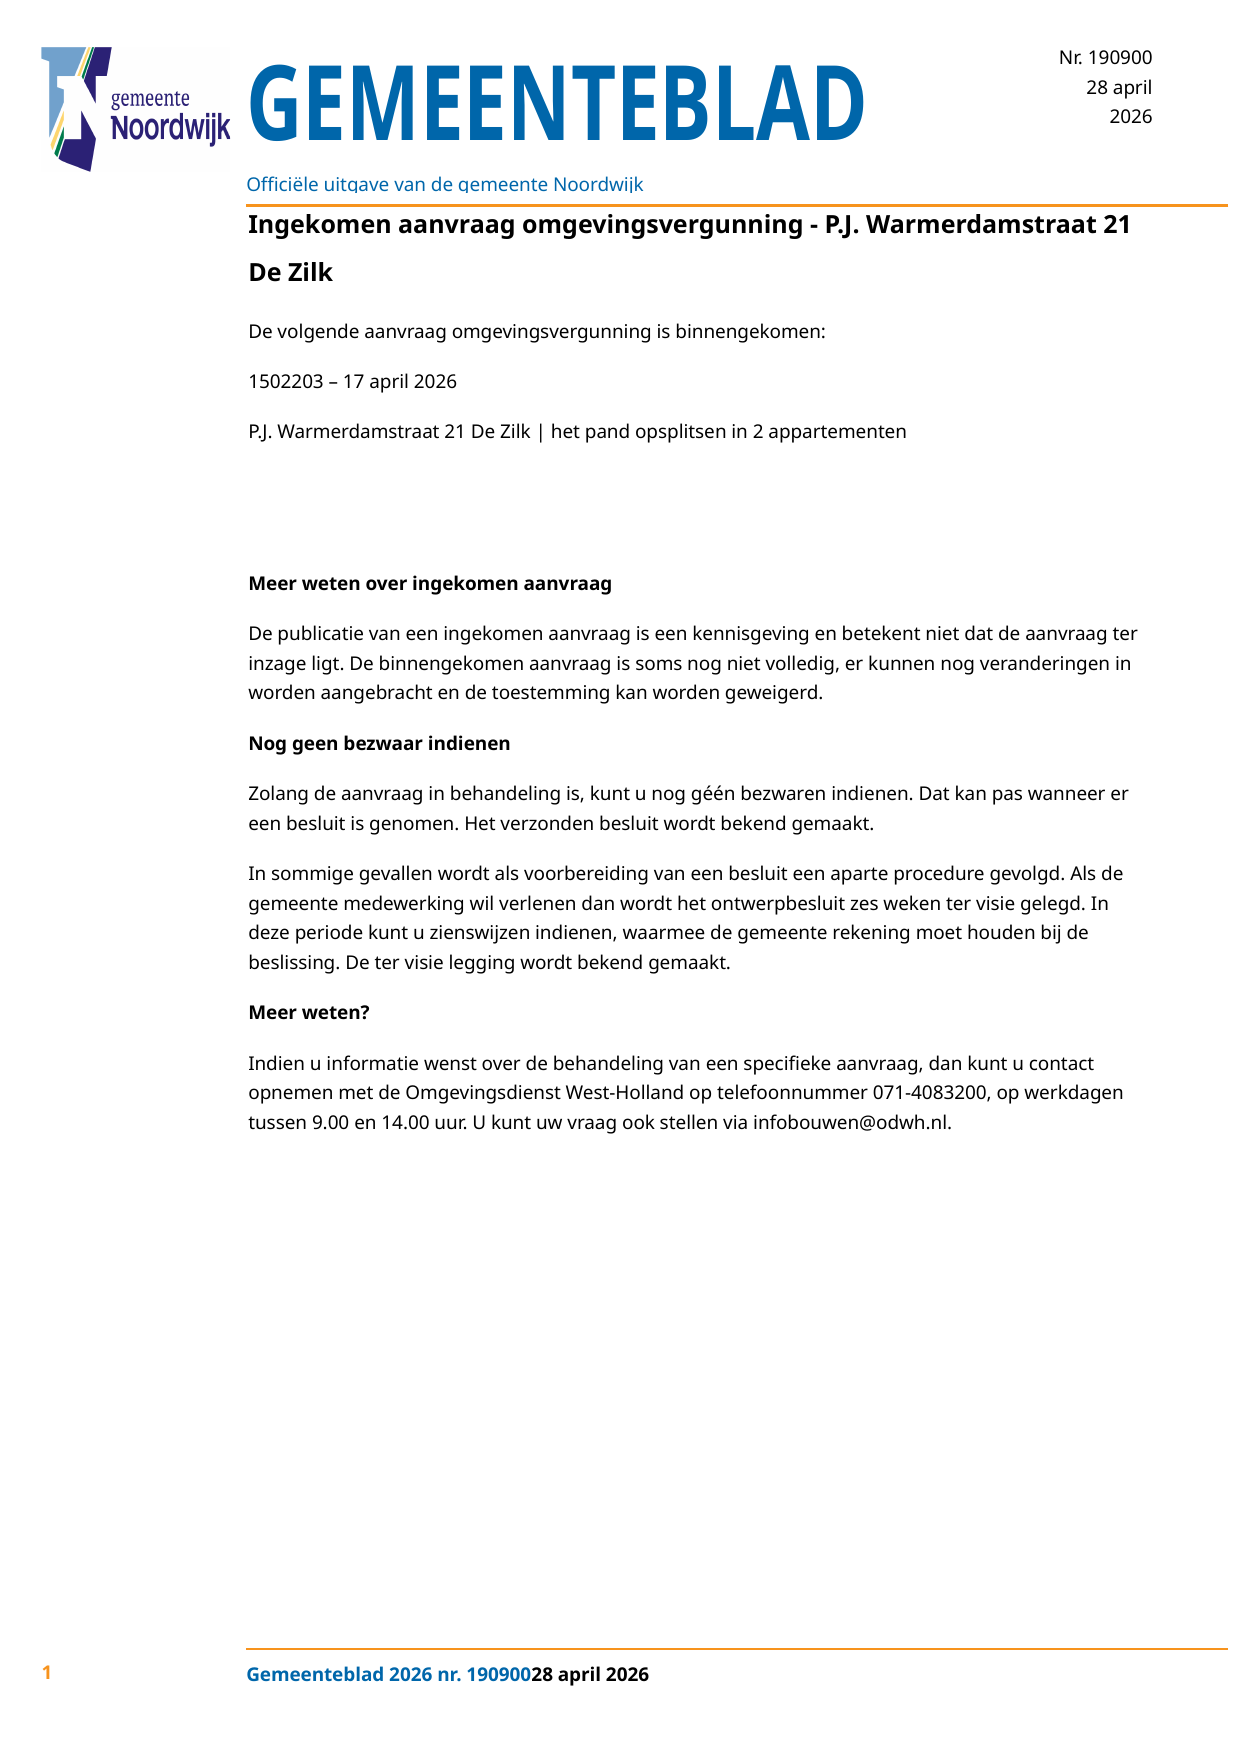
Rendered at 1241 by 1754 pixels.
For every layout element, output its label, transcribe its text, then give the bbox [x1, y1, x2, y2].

text Zolang de aanvraag in behandeling is, kunt u nog géén bezwaren indienen. Dat kan pas wanneer er een besluit is genomen. Het verzonden besluit wordt bekend gemaakt. [248, 780, 1152, 836]
text P.J. Warmerdamstraat 21 De Zilk | het pand opsplitsen in 2 appartementen [248, 419, 1152, 444]
text Ingekomen aanvraag omgevingsvergunning - P.J. Warmerdamstraat 21 De Zilk [248, 207, 1152, 288]
text Nog geen bezwaar indienen [248, 730, 1152, 756]
text De volgende aanvraag omgevingsvergunning is binnengekomen: [248, 318, 1152, 344]
text Indien u informatie wenst over de behandeling van een specifieke aanvraag, dan kunt u contact opnemen met de Omgevingsdienst West-Holland op telefoonnummer 071-4083200, op werkdagen tussen 9.00 en 14.00 uur. U kunt uw vraag ook stellen via infobouwen@odwh.nl. [248, 1050, 1152, 1135]
text Meer weten over ingekomen aanvraag [248, 570, 1152, 596]
text Meer weten? [248, 999, 1152, 1025]
text In sommige gevallen wordt als voorbereiding van een besluit een aparte procedure gevolgd. Als de gemeente medewerking wil verlenen dan wordt het ontwerpbesluit zes weken ter visie gelegd. In deze periode kunt u zienswijzen indienen, waarmee de gemeente rekening moet houden bij de beslissing. De ter visie legging wordt bekend gemaakt. [248, 860, 1152, 975]
text De publicatie van een ingekomen aanvraag is een kennisgeving en betekent niet dat de aanvraag ter inzage ligt. De binnengekomen aanvraag is soms nog niet volledig, er kunnen nog veranderingen in worden aangebracht en de toestemming kan worden geweigerd. [248, 620, 1152, 705]
picture [41, 47, 231, 172]
text 1502203 – 17 april 2026 [248, 368, 1152, 394]
